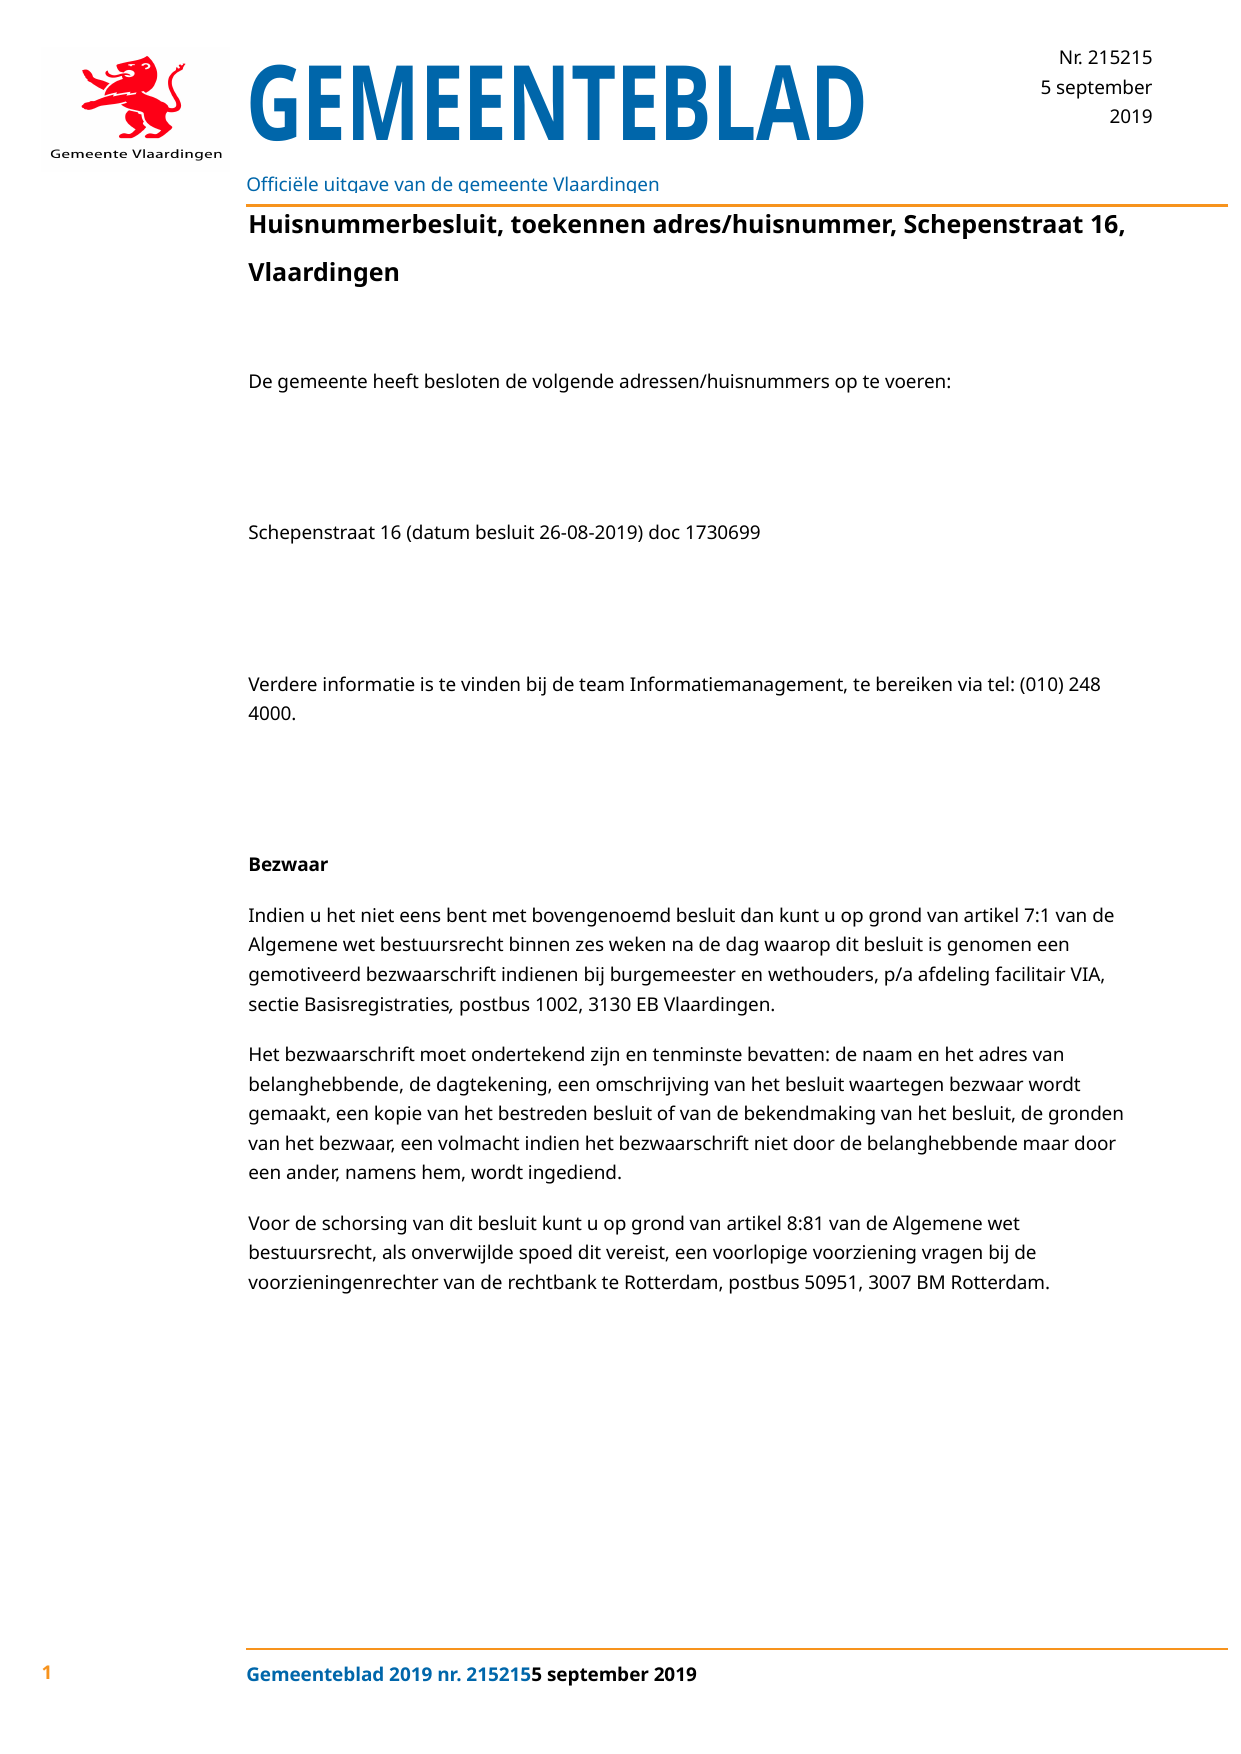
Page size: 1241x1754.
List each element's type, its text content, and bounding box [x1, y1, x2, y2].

text Voor de schorsing van dit besluit kunt u op grond van artikel 8:81 van de Algemene wet bestuursrecht, als onverwijlde spoed dit vereist, een voorlopige voorziening vragen bij de voorzieningenrechter van de rechtbank te Rotterdam, postbus 50951, 3007 BM Rotterdam. [248, 1210, 1152, 1295]
text De gemeente heeft besloten de volgende adressen/huisnummers op te voeren: [248, 368, 1152, 394]
text Schepenstraat 16 (datum besluit 26-08-2019) doc 1730699 [248, 519, 1152, 545]
text Verdere informatie is te vinden bij de team Informatiemanagement, te bereiken via tel: (010) 248 4000. [248, 671, 1152, 726]
picture [41, 47, 231, 172]
text Het bezwaarschrift moet ondertekend zijn en tenminste bevatten: de naam en het adres van belanghebbende, de dagtekening, een omschrijving van het besluit waartegen bezwaar wordt gemaakt, een kopie van het bestreden besluit of van de bekendmaking van het besluit, de gronden van het bezwaar, een volmacht indien het bezwaarschrift niet door de belanghebbende maar door een ander, namens hem, wordt ingediend. [248, 1041, 1152, 1185]
text Bezwaar [248, 852, 1152, 877]
text Huisnummerbesluit, toekennen adres/huisnummer, Schepenstraat 16, Vlaardingen [248, 207, 1152, 288]
text Indien u het niet eens bent met bovengenoemd besluit dan kunt u op grond van artikel 7:1 van de Algemene wet bestuursrecht binnen zes weken na de dag waarop dit besluit is genomen een gemotiveerd bezwaarschrift indienen bij burgemeester en wethouders, p/a afdeling facilitair VIA, sectie Basisregistraties, postbus 1002, 3130 EB Vlaardingen. [248, 902, 1152, 1017]
